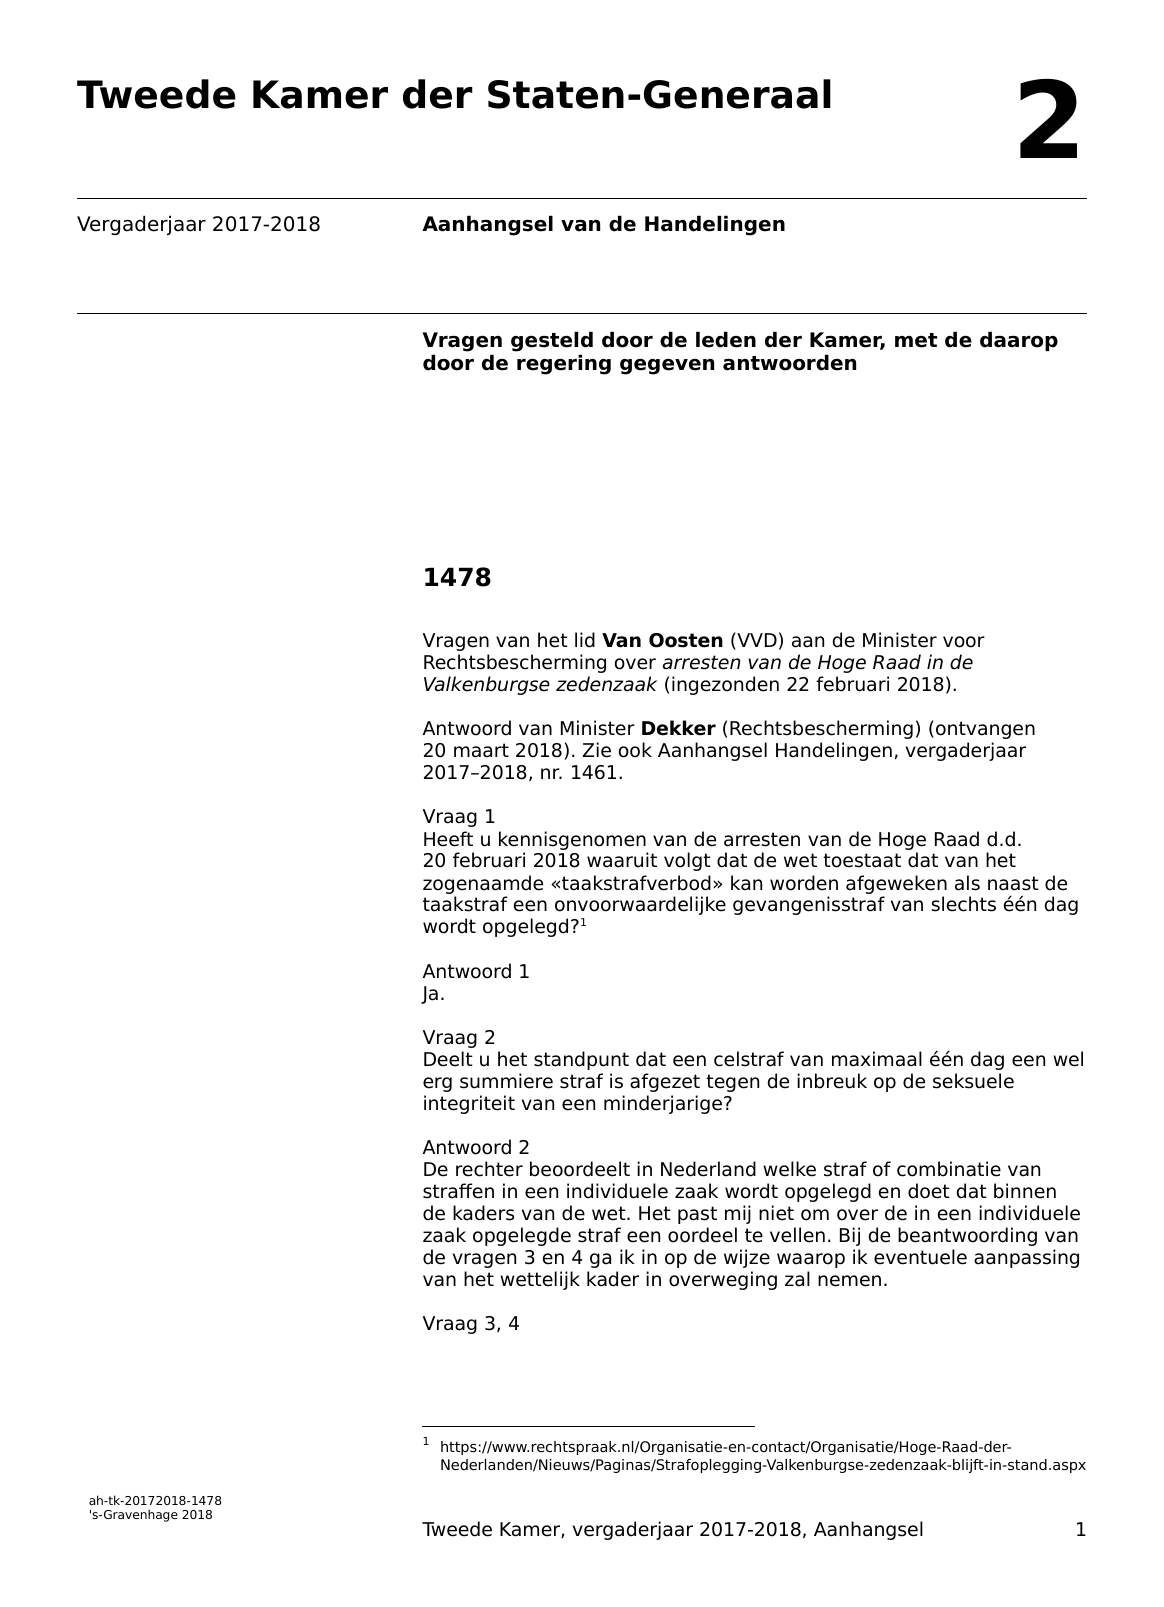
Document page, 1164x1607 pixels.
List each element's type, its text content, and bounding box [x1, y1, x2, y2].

text Vraag 3, 4 [422, 1313, 1087, 1335]
text Deelt u het standpunt dat een celstraf van maximaal één dag een wel erg summiere straf is afgezet tegen de inbreuk op de seksuele integriteit van een minderjarige? [422, 1049, 1087, 1114]
text Antwoord van Minister Dekker (Rechtsbescherming) (ontvangen 20 maart 2018). Zie ook Aanhangsel Handelingen, vergaderjaar 2017–2018, nr. 1461. [422, 718, 1087, 784]
text ah-tk-20172018-1478 [88, 1494, 323, 1508]
text Vraag 1 [422, 806, 1087, 828]
table_header 2 [886, 59, 1087, 198]
text 1478 [422, 563, 1087, 592]
text https://www.rechtspraak.nl/Organisatie-en-contact/Organisatie/Hoge-Raad-der-Nederlanden/Nieuws/Paginas/Strafoplegging-Valkenburgse-zedenzaak-blijft-in-stand.aspx [422, 1435, 1087, 1474]
text Ja. [422, 982, 1087, 1004]
table_cell [77, 314, 422, 375]
text 's-Gravenhage 2018 [88, 1508, 323, 1522]
text Vraag 2 [422, 1027, 1087, 1049]
table_header Tweede Kamer der Staten-Generaal [77, 59, 886, 198]
table_cell Vragen gesteld door de leden der Kamer, met de daarop door de regering gegeven antwoorden [422, 314, 1087, 375]
text Antwoord 2 [422, 1137, 1087, 1159]
text Heeft u kennisgenomen van de arresten van de Hoge Raad d.d. 20 februari 2018 waaruit volgt dat de wet toestaat dat van het zogenaamde «taakstrafverbod» kan worden afgeweken als naast de taakstraf een onvoorwaardelijke gevangenisstraf van slechts één dag wordt opgelegd? [422, 828, 1087, 938]
table_cell Vergaderjaar 2017-2018 [77, 199, 422, 313]
text De rechter beoordeelt in Nederland welke straf of combinatie van straffen in een individuele zaak wordt opgelegd en doet dat binnen de kaders van de wet. Het past mij niet om over de in een individuele zaak opgelegde straf een oordeel te vellen. Bij de beantwoording van de vragen 3 en 4 ga ik in op de wijze waarop ik eventuele aanpassing van het wettelijk kader in overweging zal nemen. [422, 1159, 1087, 1291]
text Antwoord 1 [422, 961, 1087, 982]
table_cell Aanhangsel van de Handelingen [422, 199, 1087, 313]
text Vragen van het lid Van Oosten (VVD) aan de Minister voor Rechtsbescherming over arresten van de Hoge Raad in de Valkenburgse zedenzaak (ingezonden 22 februari 2018). [422, 630, 1087, 696]
